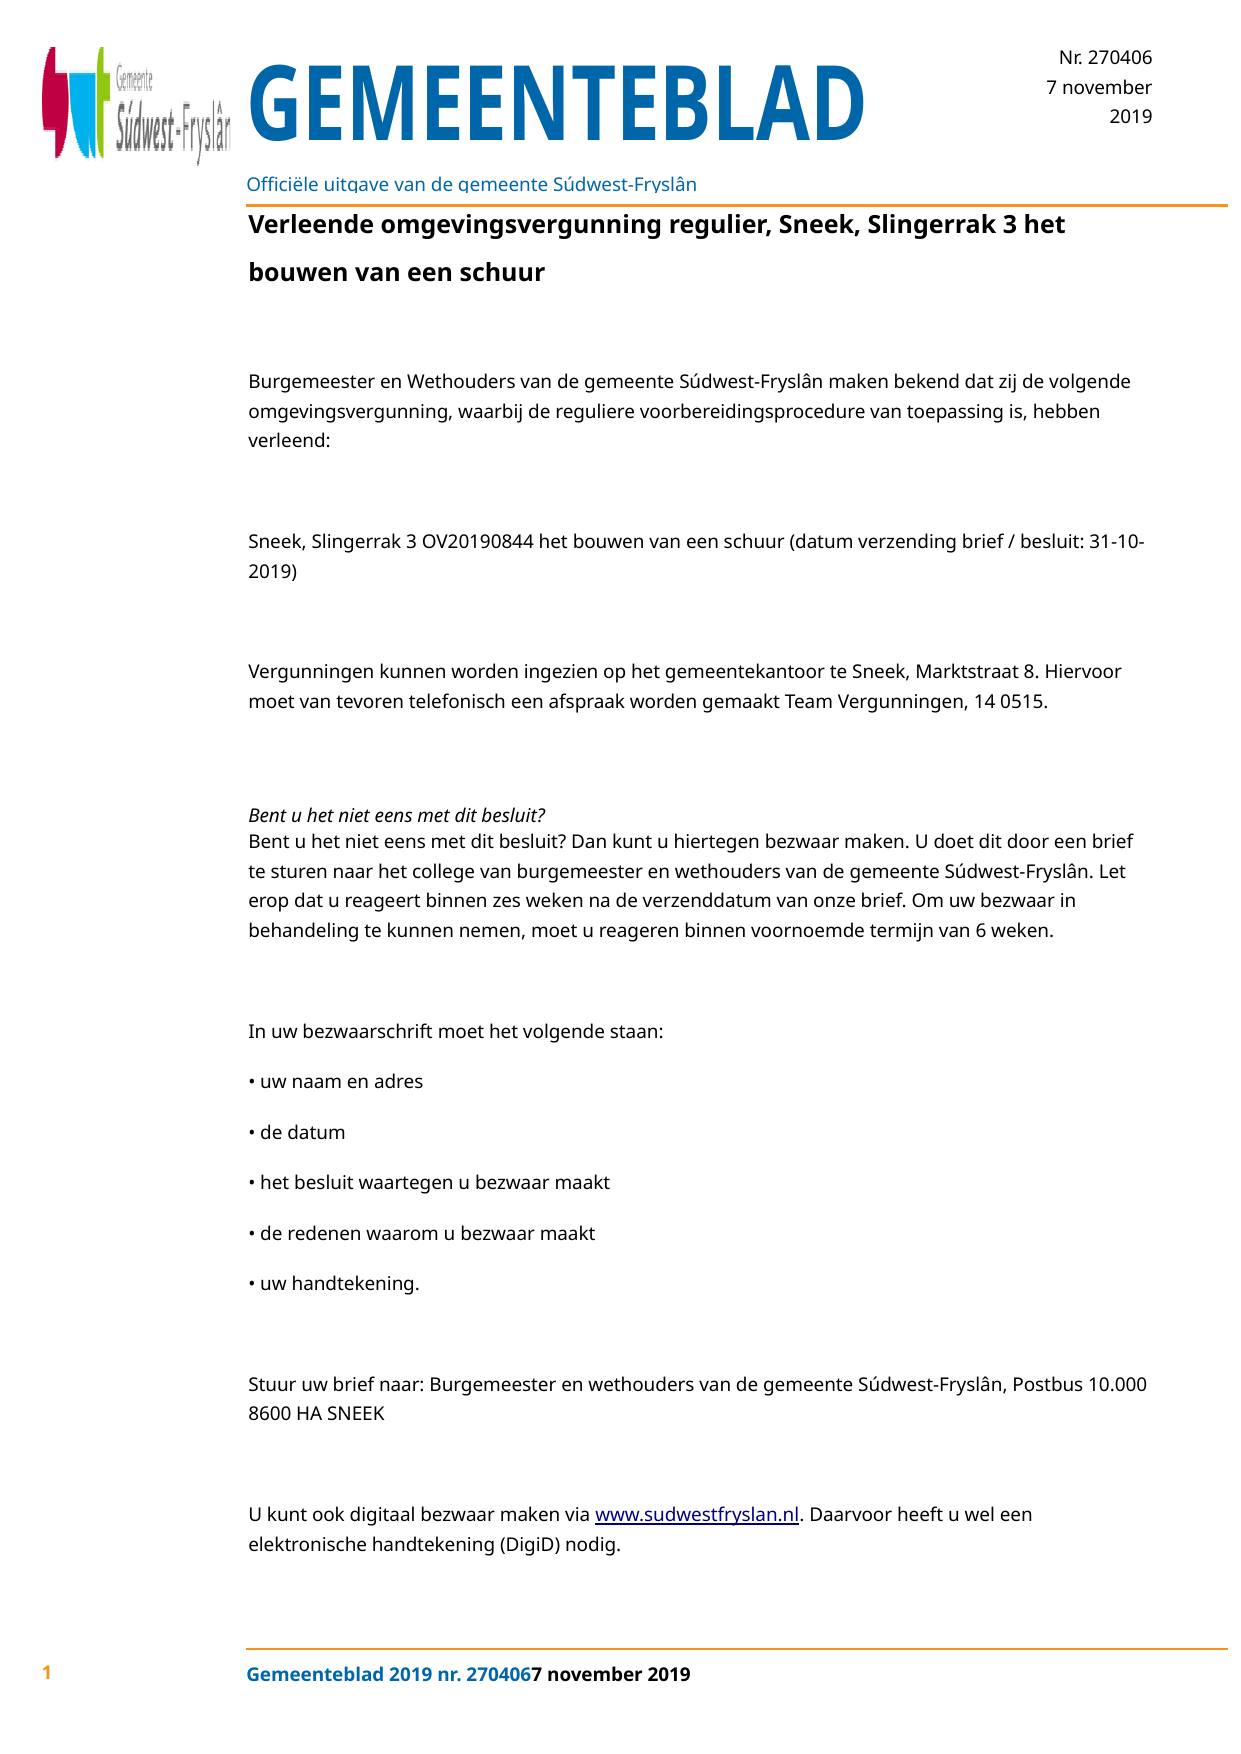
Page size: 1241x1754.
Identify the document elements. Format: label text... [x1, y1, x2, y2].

text Verleende omgevingsvergunning regulier, Sneek, Slingerrak 3 het bouwen van een schuur [248, 207, 1152, 288]
text In uw bezwaarschrift moet het volgende staan: [248, 1018, 1152, 1044]
text Stuur uw brief naar: Burgemeester en wethouders van de gemeente Súdwest-Fryslân, Postbus 10.000 8600 HA SNEEK [248, 1371, 1152, 1426]
text • uw handtekening. [248, 1270, 1152, 1296]
text U kunt ook digitaal bezwaar maken via www.sudwestfryslan.nl. Daarvoor heeft u wel een elektronische handtekening (DigiD) nodig. [248, 1501, 1152, 1557]
text • uw naam en adres [248, 1068, 1152, 1094]
text Burgemeester en Wethouders van de gemeente Súdwest-Fryslân maken bekend dat zij de volgende omgevingsvergunning, waarbij de reguliere voorbereidingsprocedure van toepassing is, hebben verleend: [248, 368, 1152, 453]
text Sneek, Slingerrak 3 OV20190844 het bouwen van een schuur (datum verzending brief / besluit: 31-10-2019) [248, 528, 1152, 584]
text • de datum [248, 1119, 1152, 1144]
text • de redenen waarom u bezwaar maakt [248, 1220, 1152, 1245]
text Bent u het niet eens met dit besluit? [248, 803, 1152, 828]
text Bent u het niet eens met dit besluit? Dan kunt u hiertegen bezwaar maken. U doet dit door een brief te sturen naar het college van burgemeester en wethouders van de gemeente Súdwest-Fryslân. Let erop dat u reageert binnen zes weken na de verzenddatum van onze brief. Om uw bezwaar in behandeling te kunnen nemen, moet u reageren binnen voornoemde termijn van 6 weken. [248, 828, 1152, 943]
picture [41, 47, 231, 172]
text • het besluit waartegen u bezwaar maakt [248, 1169, 1152, 1195]
text Vergunningen kunnen worden ingezien op het gemeentekantoor te Sneek, Marktstraat 8. Hiervoor moet van tevoren telefonisch een afspraak worden gemaakt Team Vergunningen, 14 0515. [248, 659, 1152, 714]
